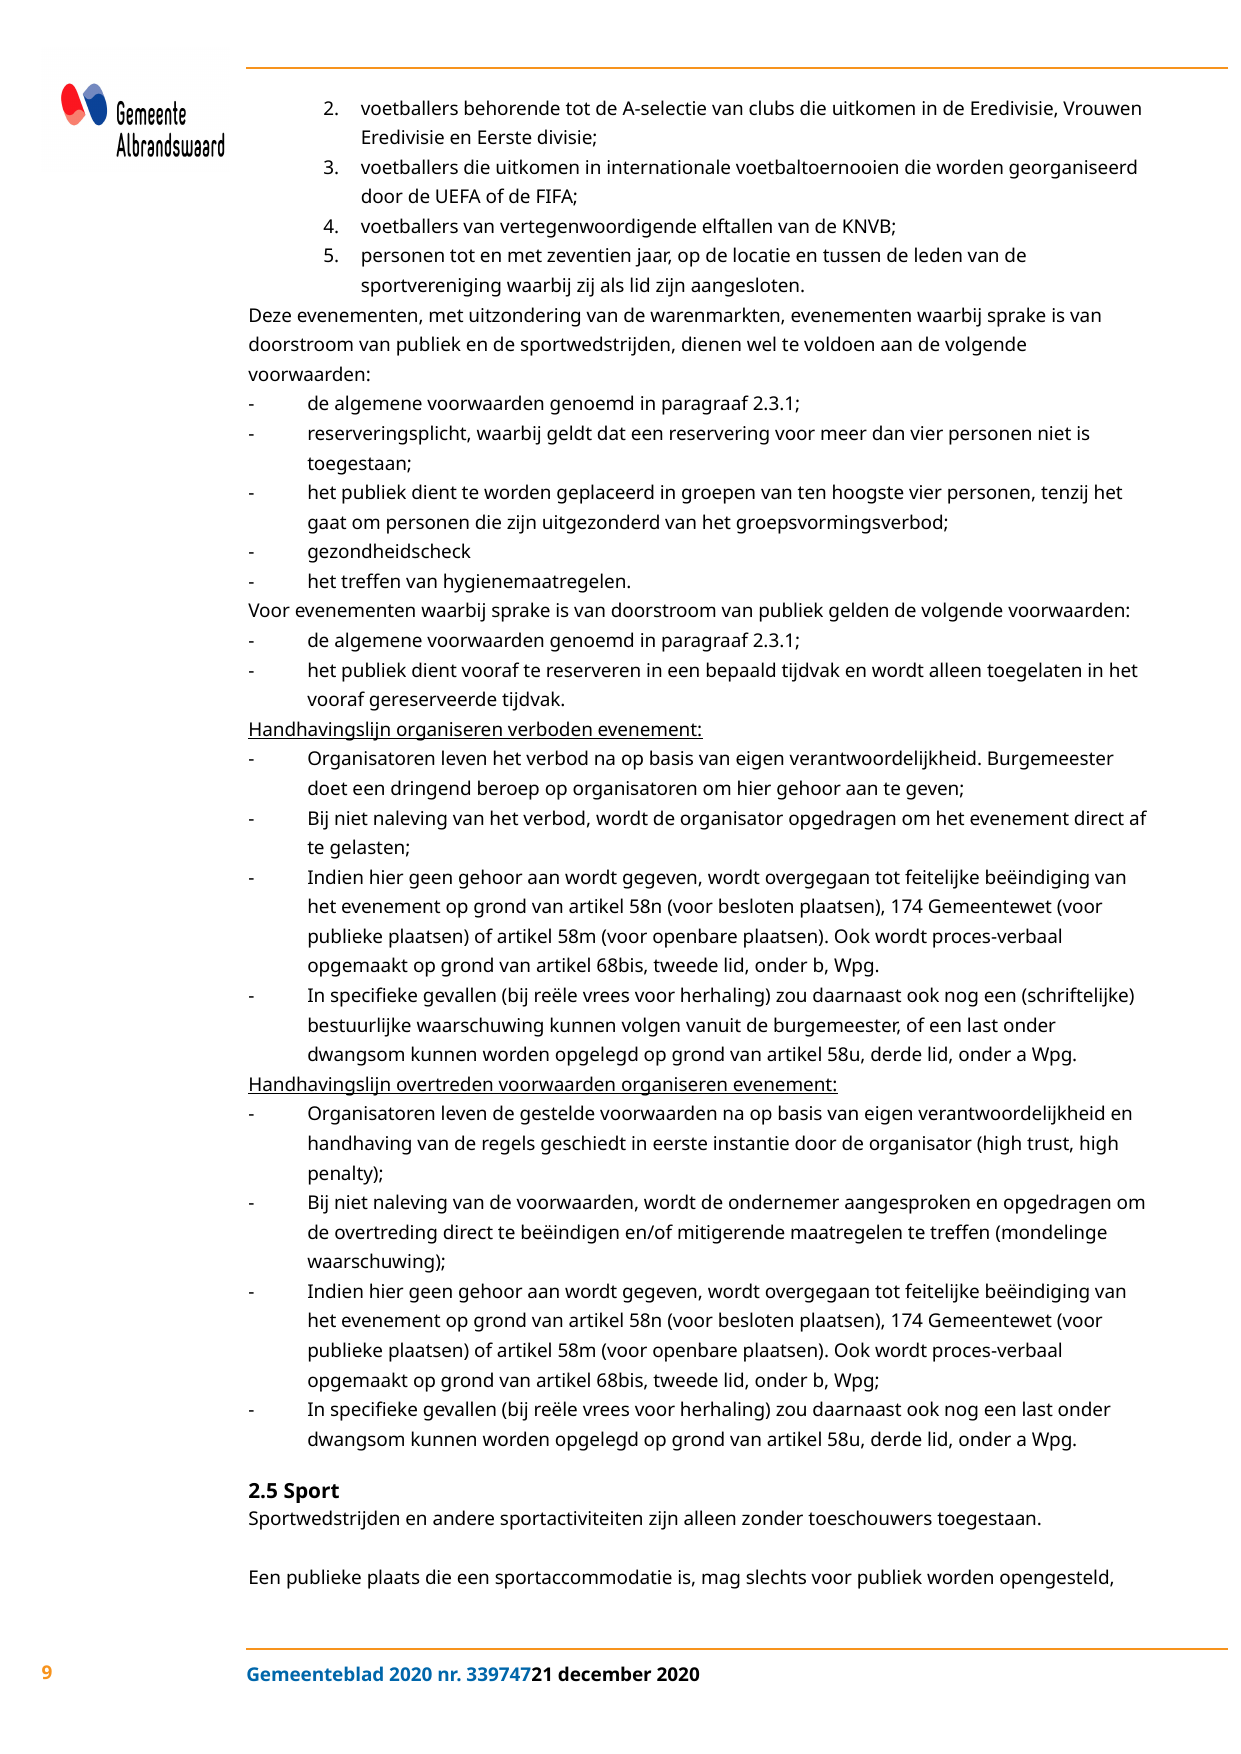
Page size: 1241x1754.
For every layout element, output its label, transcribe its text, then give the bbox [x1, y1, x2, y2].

list In specifieke gevallen (bij reële vrees voor herhaling) zou daarnaast ook nog een last onder dwangsom kunnen worden opgelegd op grond van artikel 58u, derde lid, onder a Wpg. [248, 1396, 1152, 1452]
text Deze evenementen, met uitzondering van de warenmarkten, evenementen waarbij sprake is van doorstroom van publiek en de sportwedstrijden, dienen wel te voldoen aan de volgende voorwaarden: [248, 302, 1152, 387]
list In specifieke gevallen (bij reële vrees voor herhaling) zou daarnaast ook nog een (schriftelijke) bestuurlijke waarschuwing kunnen volgen vanuit de burgemeester, of een last onder dwangsom kunnen worden opgelegd op grond van artikel 58u, derde lid, onder a Wpg. [248, 982, 1152, 1067]
text 2.5 Sport [248, 1476, 1152, 1505]
list het publiek dient te worden geplaceerd in groepen van ten hoogste vier personen, tenzij het gaat om personen die zijn uitgezonderd van het groepsvormingsverbod; [248, 479, 1152, 535]
list voetballers die uitkomen in internationale voetbaltoernooien die worden georganiseerd door de UEFA of de FIFA; [323, 154, 1152, 209]
list het publiek dient vooraf te reserveren in een bepaald tijdvak en wordt alleen toegelaten in het vooraf gereserveerde tijdvak. [248, 657, 1152, 712]
list gezondheidscheck [248, 538, 1152, 564]
list voetballers van vertegenwoordigende elftallen van de KNVB; [323, 213, 1152, 239]
list de algemene voorwaarden genoemd in paragraaf 2.3.1; [248, 627, 1152, 653]
list Organisatoren leven de gestelde voorwaarden na op basis van eigen verantwoordelijkheid en handhaving van de regels geschiedt in eerste instantie door de organisator (high trust, high penalty); [248, 1101, 1152, 1186]
list het treffen van hygienemaatregelen. [248, 568, 1152, 594]
list Indien hier geen gehoor aan wordt gegeven, wordt overgegaan tot feitelijke beëindiging van het evenement op grond van artikel 58n (voor besloten plaatsen), 174 Gemeentewet (voor publieke plaatsen) of artikel 58m (voor openbare plaatsen). Ook wordt proces-verbaal opgemaakt op grond van artikel 68bis, tweede lid, onder b, Wpg. [248, 864, 1152, 978]
list Bij niet naleving van het verbod, wordt de organisator opgedragen om het evenement direct af te gelasten; [248, 805, 1152, 860]
list de algemene voorwaarden genoemd in paragraaf 2.3.1; [248, 391, 1152, 416]
list voetballers behorende tot de A-selectie van clubs die uitkomen in de Eredivisie, Vrouwen Eredivisie en Eerste divisie; [323, 95, 1152, 150]
text Een publieke plaats die een sportaccommodatie is, mag slechts voor publiek worden opengesteld, [248, 1564, 1152, 1590]
text Voor evenementen waarbij sprake is van doorstroom van publiek gelden de volgende voorwaarden: [248, 598, 1152, 623]
list personen tot en met zeventien jaar, op de locatie en tussen de leden van de sportvereniging waarbij zij als lid zijn aangesloten. [323, 243, 1152, 298]
text Handhavingslijn organiseren verboden evenement: [248, 716, 1152, 742]
list reserveringsplicht, waarbij geldt dat een reservering voor meer dan vier personen niet is toegestaan; [248, 420, 1152, 476]
list Bij niet naleving van de voorwaarden, wordt de ondernemer aangesproken en opgedragen om de overtreding direct te beëindigen en/of mitigerende maatregelen te treffen (mondelinge waarschuwing); [248, 1189, 1152, 1274]
list Indien hier geen gehoor aan wordt gegeven, wordt overgegaan tot feitelijke beëindiging van het evenement op grond van artikel 58n (voor besloten plaatsen), 174 Gemeentewet (voor publieke plaatsen) of artikel 58m (voor openbare plaatsen). Ook wordt proces-verbaal opgemaakt op grond van artikel 68bis, tweede lid, onder b, Wpg; [248, 1278, 1152, 1393]
picture [41, 47, 231, 172]
text Sportwedstrijden en andere sportactiviteiten zijn alleen zonder toeschouwers toegestaan. [248, 1505, 1152, 1531]
list Organisatoren leven het verbod na op basis van eigen verantwoordelijkheid. Burgemeester doet een dringend beroep op organisatoren om hier gehoor aan te geven; [248, 746, 1152, 801]
text Handhavingslijn overtreden voorwaarden organiseren evenement: [248, 1071, 1152, 1097]
